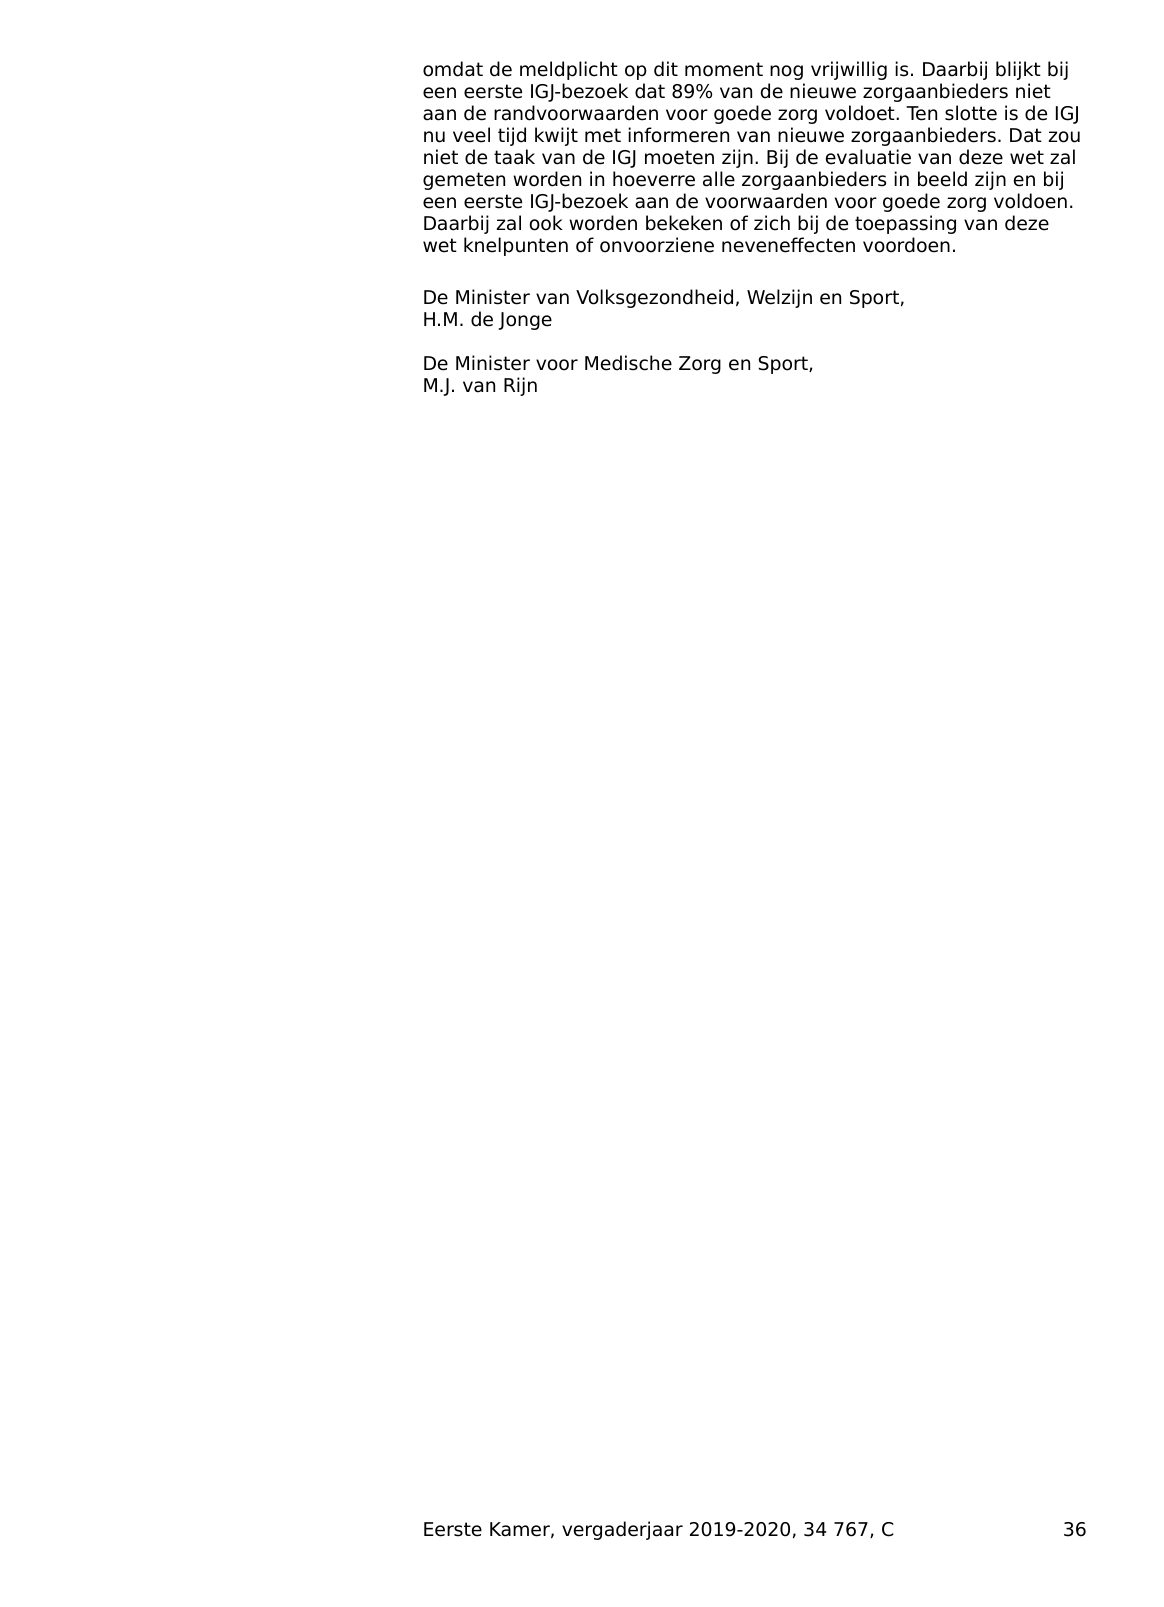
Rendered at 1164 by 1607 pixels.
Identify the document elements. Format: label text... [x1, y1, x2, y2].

text omdat de meldplicht op dit moment nog vrijwillig is. Daarbij blijkt bij een eerste IGJ-bezoek dat 89% van de nieuwe zorgaanbieders niet aan de randvoorwaarden voor goede zorg voldoet. Ten slotte is de IGJ nu veel tijd kwijt met informeren van nieuwe zorgaanbieders. Dat zou niet de taak van de IGJ moeten zijn. Bij de evaluatie van deze wet zal gemeten worden in hoeverre alle zorgaanbieders in beeld zijn en bij een eerste IGJ-bezoek aan de voorwaarden voor goede zorg voldoen. Daarbij zal ook worden bekeken of zich bij de toepassing van deze wet knelpunten of onvoorziene neveneffecten voordoen. [422, 59, 1087, 257]
text De Minister van Volksgezondheid, Welzijn en Sport, H.M. de Jonge [422, 287, 1087, 331]
text De Minister voor Medische Zorg en Sport, M.J. van Rijn [422, 353, 1087, 397]
